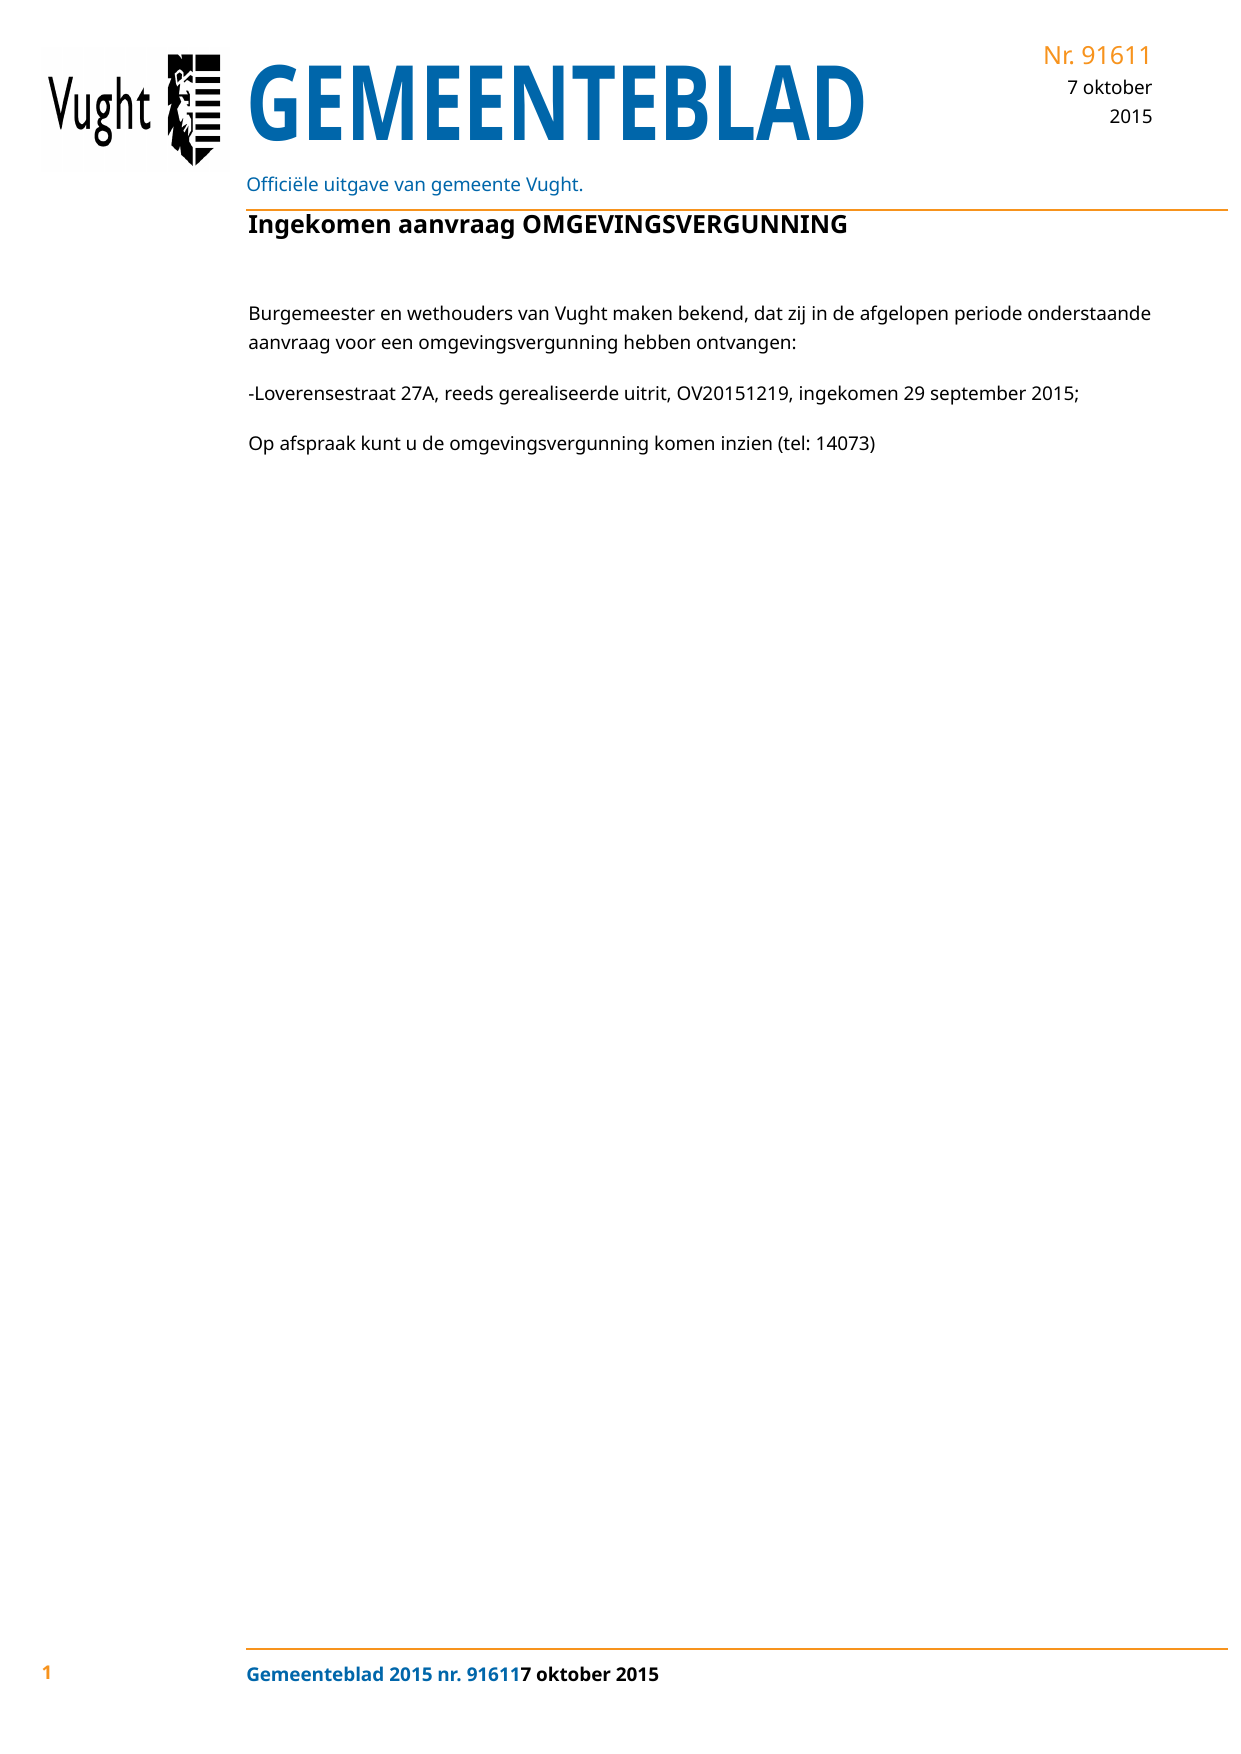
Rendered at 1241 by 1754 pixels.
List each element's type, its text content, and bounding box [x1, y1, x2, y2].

picture [41, 47, 231, 172]
text Ingekomen aanvraag OMGEVINGSVERGUNNING [248, 211, 1152, 241]
text Burgemeester en wethouders van Vught maken bekend, dat zij in de afgelopen periode onderstaande aanvraag voor een omgevingsvergunning hebben ontvangen: [248, 300, 1152, 355]
text -Loverensestraat 27A, reeds gerealiseerde uitrit, OV20151219, ingekomen 29 september 2015; [248, 380, 1152, 406]
text Op afspraak kunt u de omgevingsvergunning komen inzien (tel: 14073) [248, 430, 1152, 456]
